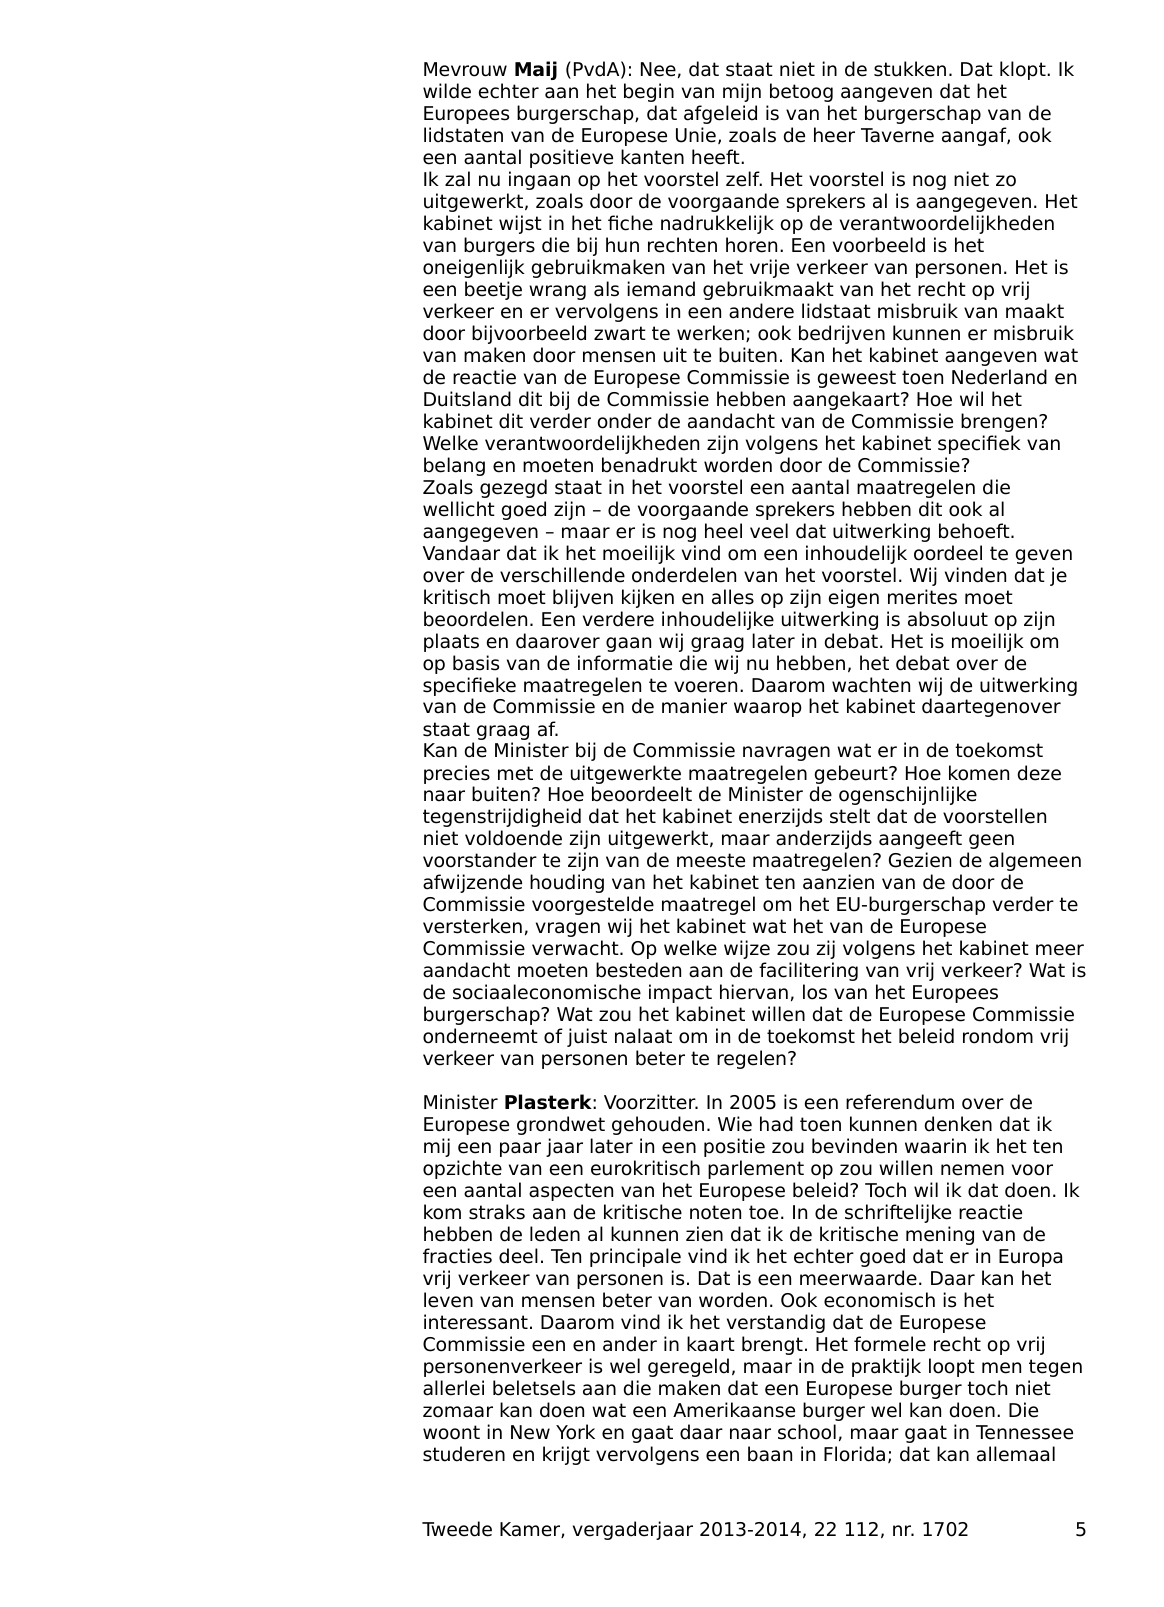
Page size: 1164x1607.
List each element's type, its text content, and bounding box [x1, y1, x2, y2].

text Mevrouw Maij (PvdA): Nee, dat staat niet in de stukken. Dat klopt. Ik wilde echter aan het begin van mijn betoog aangeven dat het Europees burgerschap, dat afgeleid is van het burgerschap van de lidstaten van de Europese Unie, zoals de heer Taverne aangaf, ook een aantal positieve kanten heeft. [422, 59, 1087, 169]
text Ik zal nu ingaan op het voorstel zelf. Het voorstel is nog niet zo uitgewerkt, zoals door de voorgaande sprekers al is aangegeven. Het kabinet wijst in het fiche nadrukkelijk op de verantwoordelijkheden van burgers die bij hun rechten horen. Een voorbeeld is het oneigenlijk gebruikmaken van het vrije verkeer van personen. Het is een beetje wrang als iemand gebruikmaakt van het recht op vrij verkeer en er vervolgens in een andere lidstaat misbruik van maakt door bijvoorbeeld zwart te werken; ook bedrijven kunnen er misbruik van maken door mensen uit te buiten. Kan het kabinet aangeven wat de reactie van de Europese Commissie is geweest toen Nederland en Duitsland dit bij de Commissie hebben aangekaart? Hoe wil het kabinet dit verder onder de aandacht van de Commissie brengen? Welke verantwoordelijkheden zijn volgens het kabinet specifiek van belang en moeten benadrukt worden door de Commissie? [422, 169, 1087, 477]
text Kan de Minister bij de Commissie navragen wat er in de toekomst precies met de uitgewerkte maatregelen gebeurt? Hoe komen deze naar buiten? Hoe beoordeelt de Minister de ogenschijnlijke tegenstrijdigheid dat het kabinet enerzijds stelt dat de voorstellen niet voldoende zijn uitgewerkt, maar anderzijds aangeeft geen voorstander te zijn van de meeste maatregelen? Gezien de algemeen afwijzende houding van het kabinet ten aanzien van de door de Commissie voorgestelde maatregel om het EU-burgerschap verder te versterken, vragen wij het kabinet wat het van de Europese Commissie verwacht. Op welke wijze zou zij volgens het kabinet meer aandacht moeten besteden aan de facilitering van vrij verkeer? Wat is de sociaaleconomische impact hiervan, los van het Europees burgerschap? Wat zou het kabinet willen dat de Europese Commissie onderneemt of juist nalaat om in de toekomst het beleid rondom vrij verkeer van personen beter te regelen? [422, 740, 1087, 1070]
text Zoals gezegd staat in het voorstel een aantal maatregelen die wellicht goed zijn – de voorgaande sprekers hebben dit ook al aangegeven – maar er is nog heel veel dat uitwerking behoeft. Vandaar dat ik het moeilijk vind om een inhoudelijk oordeel te geven over de verschillende onderdelen van het voorstel. Wij vinden dat je kritisch moet blijven kijken en alles op zijn eigen merites moet beoordelen. Een verdere inhoudelijke uitwerking is absoluut op zijn plaats en daarover gaan wij graag later in debat. Het is moeilijk om op basis van de informatie die wij nu hebben, het debat over de specifieke maatregelen te voeren. Daarom wachten wij de uitwerking van de Commissie en de manier waarop het kabinet daartegenover staat graag af. [422, 477, 1087, 740]
text Minister Plasterk: Voorzitter. In 2005 is een referendum over de Europese grondwet gehouden. Wie had toen kunnen denken dat ik mij een paar jaar later in een positie zou bevinden waarin ik het ten opzichte van een eurokritisch parlement op zou willen nemen voor een aantal aspecten van het Europese beleid? Toch wil ik dat doen. Ik kom straks aan de kritische noten toe. In de schriftelijke reactie hebben de leden al kunnen zien dat ik de kritische mening van de fracties deel. Ten principale vind ik het echter goed dat er in Europa vrij verkeer van personen is. Dat is een meerwaarde. Daar kan het leven van mensen beter van worden. Ook economisch is het interessant. Daarom vind ik het verstandig dat de Europese Commissie een en ander in kaart brengt. Het formele recht op vrij personenverkeer is wel geregeld, maar in de praktijk loopt men tegen allerlei beletsels aan die maken dat een Europese burger toch niet zomaar kan doen wat een Amerikaanse burger wel kan doen. Die woont in New York en gaat daar naar school, maar gaat in Tennessee studeren en krijgt vervolgens een baan in Florida; dat kan allemaal [422, 1092, 1087, 1466]
